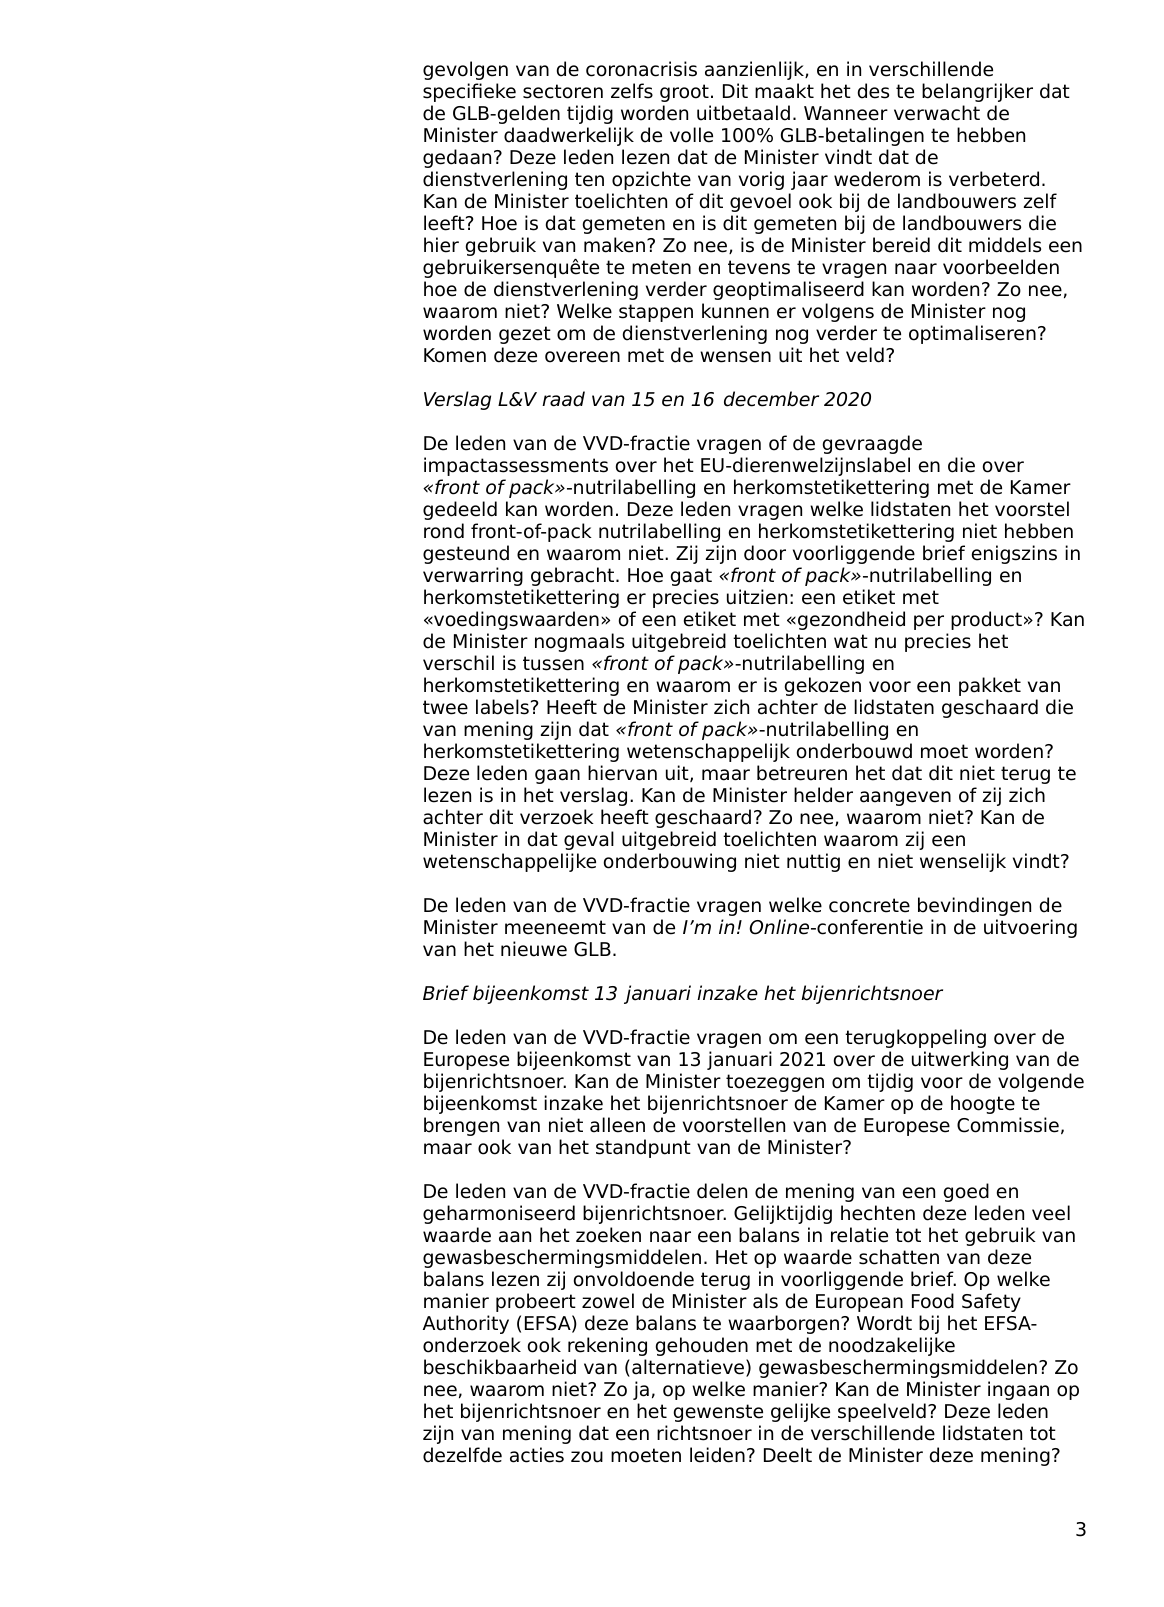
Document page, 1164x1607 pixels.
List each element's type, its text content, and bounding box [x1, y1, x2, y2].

text gevolgen van de coronacrisis aanzienlijk, en in verschillende specifieke sectoren zelfs groot. Dit maakt het des te belangrijker dat de GLB-gelden tijdig worden uitbetaald. Wanneer verwacht de Minister daadwerkelijk de volle 100% GLB-betalingen te hebben gedaan? Deze leden lezen dat de Minister vindt dat de dienstverlening ten opzichte van vorig jaar wederom is verbeterd. Kan de Minister toelichten of dit gevoel ook bij de landbouwers zelf leeft? Hoe is dat gemeten en is dit gemeten bij de landbouwers die hier gebruik van maken? Zo nee, is de Minister bereid dit middels een gebruikersenquête te meten en tevens te vragen naar voorbeelden hoe de dienstverlening verder geoptimaliseerd kan worden? Zo nee, waarom niet? Welke stappen kunnen er volgens de Minister nog worden gezet om de dienstverlening nog verder te optimaliseren? Komen deze overeen met de wensen uit het veld? [422, 59, 1087, 367]
text De leden van de VVD-fractie vragen welke concrete bevindingen de Minister meeneemt van de I’m in! Online-conferentie in de uitvoering van het nieuwe GLB. [422, 895, 1087, 961]
subtitle Verslag L&V raad van 15 en 16 december 2020 [422, 389, 1087, 411]
text De leden van de VVD-fractie vragen om een terugkoppeling over de Europese bijeenkomst van 13 januari 2021 over de uitwerking van de bijenrichtsnoer. Kan de Minister toezeggen om tijdig voor de volgende bijeenkomst inzake het bijenrichtsnoer de Kamer op de hoogte te brengen van niet alleen de voorstellen van de Europese Commissie, maar ook van het standpunt van de Minister? [422, 1027, 1087, 1159]
text De leden van de VVD-fractie vragen of de gevraagde impactassessments over het EU-dierenwelzijnslabel en die over «front of pack»-nutrilabelling en herkomstetikettering met de Kamer gedeeld kan worden. Deze leden vragen welke lidstaten het voorstel rond front-of-pack nutrilabelling en herkomstetikettering niet hebben gesteund en waarom niet. Zij zijn door voorliggende brief enigszins in verwarring gebracht. Hoe gaat «front of pack»-nutrilabelling en herkomstetikettering er precies uitzien: een etiket met «voedingswaarden» of een etiket met «gezondheid per product»? Kan de Minister nogmaals uitgebreid toelichten wat nu precies het verschil is tussen «front of pack»-nutrilabelling en herkomstetikettering en waarom er is gekozen voor een pakket van twee labels? Heeft de Minister zich achter de lidstaten geschaard die van mening zijn dat «front of pack»-nutrilabelling en herkomstetikettering wetenschappelijk onderbouwd moet worden? Deze leden gaan hiervan uit, maar betreuren het dat dit niet terug te lezen is in het verslag. Kan de Minister helder aangeven of zij zich achter dit verzoek heeft geschaard? Zo nee, waarom niet? Kan de Minister in dat geval uitgebreid toelichten waarom zij een wetenschappelijke onderbouwing niet nuttig en niet wenselijk vindt? [422, 433, 1087, 873]
subtitle Brief bijeenkomst 13 januari inzake het bijenrichtsnoer [422, 983, 1087, 1005]
text De leden van de VVD-fractie delen de mening van een goed en geharmoniseerd bijenrichtsnoer. Gelijktijdig hechten deze leden veel waarde aan het zoeken naar een balans in relatie tot het gebruik van gewasbeschermingsmiddelen. Het op waarde schatten van deze balans lezen zij onvoldoende terug in voorliggende brief. Op welke manier probeert zowel de Minister als de European Food Safety Authority (EFSA) deze balans te waarborgen? Wordt bij het EFSA-onderzoek ook rekening gehouden met de noodzakelijke beschikbaarheid van (alternatieve) gewasbeschermingsmiddelen? Zo nee, waarom niet? Zo ja, op welke manier? Kan de Minister ingaan op het bijenrichtsnoer en het gewenste gelijke speelveld? Deze leden zijn van mening dat een richtsnoer in de verschillende lidstaten tot dezelfde acties zou moeten leiden? Deelt de Minister deze mening? [422, 1181, 1087, 1467]
